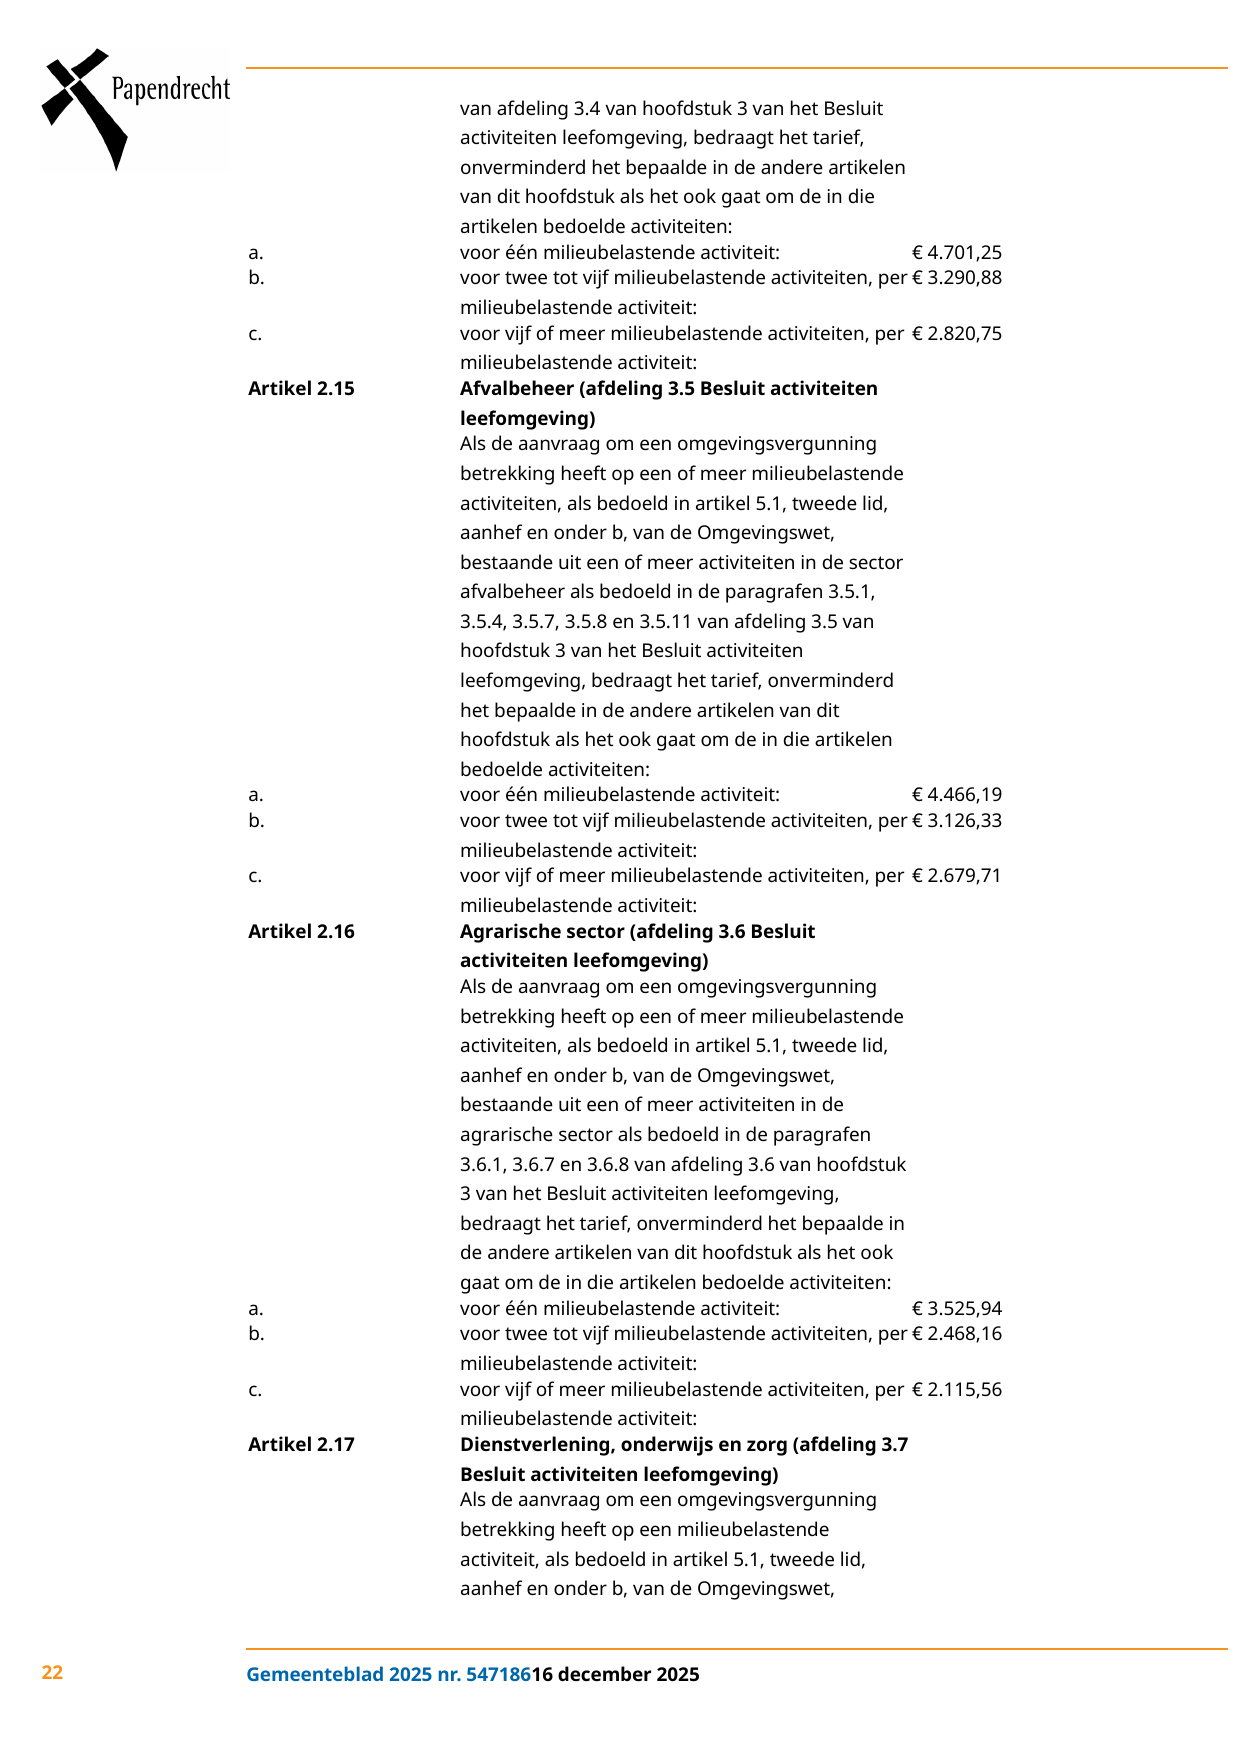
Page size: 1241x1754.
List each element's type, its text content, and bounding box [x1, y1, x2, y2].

table_cell [912, 375, 1152, 431]
table_cell Artikel 2.15 [248, 375, 460, 431]
table_cell € 4.701,25 [912, 239, 1152, 264]
table_cell € 2.679,71 [912, 863, 1152, 918]
table_cell € 2.820,75 [912, 320, 1152, 375]
table_cell van afdeling 3.4 van hoofdstuk 3 van het Besluit activiteiten leefomgeving, bedraagt het tarief, onverminderd het bepaalde in de andere artikelen van dit hoofdstuk als het ook gaat om de in die artikelen bedoelde activiteiten: [460, 95, 912, 239]
table_cell Artikel 2.16 [248, 918, 460, 973]
table_cell € 2.115,56 [912, 1376, 1152, 1431]
table_cell € 3.525,94 [912, 1295, 1152, 1321]
table_cell voor twee tot vijf milieubelastende activiteiten, per milieubelastende activiteit: [460, 265, 912, 320]
table_cell € 3.126,33 [912, 808, 1152, 863]
table_cell a. [248, 782, 460, 807]
table_cell a. [248, 1295, 460, 1321]
table_cell [912, 973, 1152, 1295]
table_cell [248, 431, 460, 782]
table_cell Als de aanvraag om een omgevingsvergunning betrekking heeft op een of meer milieubelastende activiteiten, als bedoeld in artikel 5.1, tweede lid, aanhef en onder b, van de Omgevingswet, bestaande uit een of meer activiteiten in de sector afvalbeheer als bedoeld in de paragrafen 3.5.1, 3.5.4, 3.5.7, 3.5.8 en 3.5.11 van afdeling 3.5 van hoofdstuk 3 van het Besluit activiteiten leefomgeving, bedraagt het tarief, onverminderd het bepaalde in de andere artikelen van dit hoofdstuk als het ook gaat om de in die artikelen bedoelde activiteiten: [460, 431, 912, 782]
table_cell Artikel 2.17 [248, 1431, 460, 1487]
table_cell c. [248, 1376, 460, 1431]
table_cell voor één milieubelastende activiteit: [460, 782, 912, 807]
table_cell voor twee tot vijf milieubelastende activiteiten, per milieubelastende activiteit: [460, 1321, 912, 1376]
table_cell c. [248, 320, 460, 375]
picture [41, 47, 231, 172]
table_cell [912, 431, 1152, 782]
table_cell b. [248, 808, 460, 863]
table_cell Als de aanvraag om een omgevingsvergunning betrekking heeft op een milieubelastende activiteit, als bedoeld in artikel 5.1, tweede lid, aanhef en onder b, van de Omgevingswet, [460, 1487, 912, 1601]
table_cell [912, 1431, 1152, 1487]
table_cell € 4.466,19 [912, 782, 1152, 807]
table_cell a. [248, 239, 460, 264]
table_cell voor vijf of meer milieubelastende activiteiten, per milieubelastende activiteit: [460, 320, 912, 375]
table_cell [912, 918, 1152, 973]
table_cell b. [248, 265, 460, 320]
table_cell c. [248, 863, 460, 918]
table_cell b. [248, 1321, 460, 1376]
table_cell Als de aanvraag om een omgevingsvergunning betrekking heeft op een of meer milieubelastende activiteiten, als bedoeld in artikel 5.1, tweede lid, aanhef en onder b, van de Omgevingswet, bestaande uit een of meer activiteiten in de agrarische sector als bedoeld in de paragrafen 3.6.1, 3.6.7 en 3.6.8 van afdeling 3.6 van hoofdstuk 3 van het Besluit activiteiten leefomgeving, bedraagt het tarief, onverminderd het bepaalde in de andere artikelen van dit hoofdstuk als het ook gaat om de in die artikelen bedoelde activiteiten: [460, 973, 912, 1295]
table_cell Agrarische sector (afdeling 3.6 Besluit activiteiten leefomgeving) [460, 918, 912, 973]
table_cell [912, 95, 1152, 239]
table_cell [248, 973, 460, 1295]
table_cell [248, 1487, 460, 1601]
table_cell Dienstverlening, onderwijs en zorg (afdeling 3.7 Besluit activiteiten leefomgeving) [460, 1431, 912, 1487]
table_cell voor één milieubelastende activiteit: [460, 1295, 912, 1321]
table_cell [248, 95, 460, 239]
table_cell voor vijf of meer milieubelastende activiteiten, per milieubelastende activiteit: [460, 1376, 912, 1431]
table_cell voor twee tot vijf milieubelastende activiteiten, per milieubelastende activiteit: [460, 808, 912, 863]
table_cell € 2.468,16 [912, 1321, 1152, 1376]
table_cell [912, 1487, 1152, 1601]
table_cell voor één milieubelastende activiteit: [460, 239, 912, 264]
table_cell € 3.290,88 [912, 265, 1152, 320]
table_cell voor vijf of meer milieubelastende activiteiten, per milieubelastende activiteit: [460, 863, 912, 918]
table_cell Afvalbeheer (afdeling 3.5 Besluit activiteiten leefomgeving) [460, 375, 912, 431]
